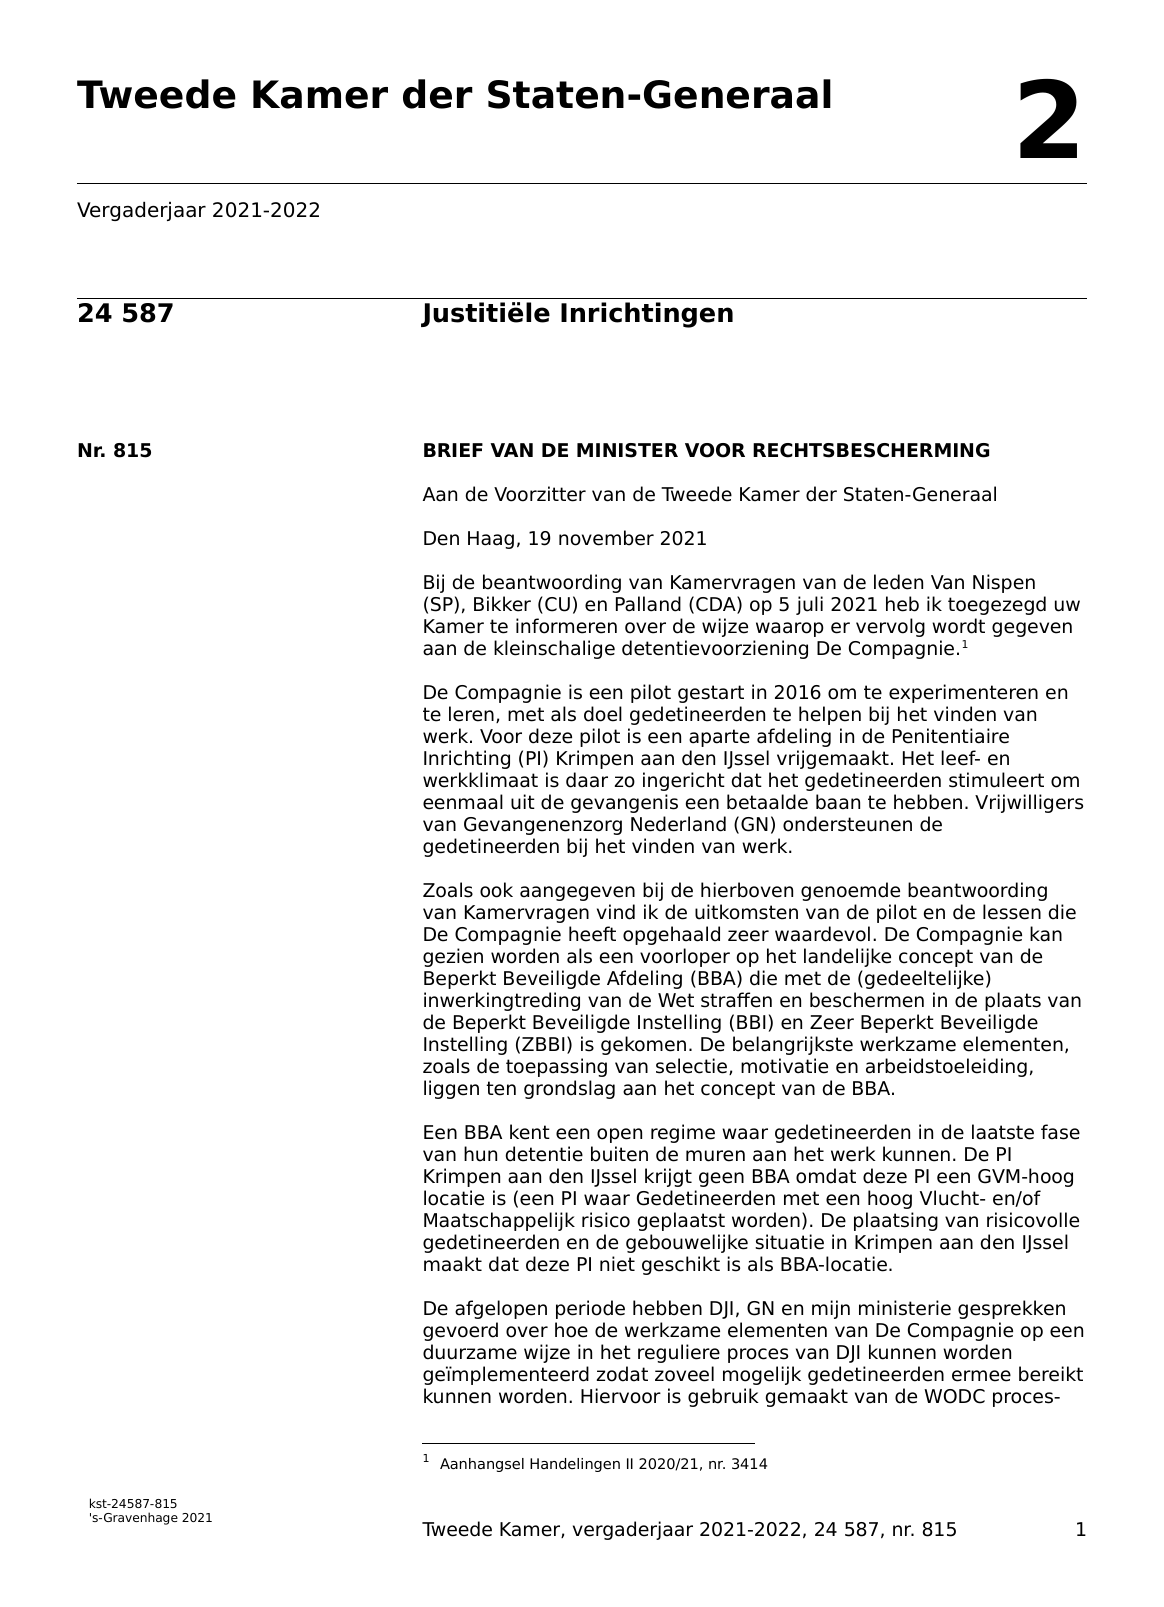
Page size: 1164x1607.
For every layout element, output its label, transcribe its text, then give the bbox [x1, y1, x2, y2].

table_cell Vergaderjaar 2021-2022 [77, 184, 1087, 298]
table_header 2 [886, 59, 1087, 183]
text Zoals ook aangegeven bij de hierboven genoemde beantwoording van Kamervragen vind ik de uitkomsten van de pilot en de lessen die De Compagnie heeft opgehaald zeer waardevol. De Compagnie kan gezien worden als een voorloper op het landelijke concept van de Beperkt Beveiligde Afdeling (BBA) die met de (gedeeltelijke) inwerkingtreding van de Wet straffen en beschermen in de plaats van de Beperkt Beveiligde Instelling (BBI) en Zeer Beperkt Beveiligde Instelling (ZBBI) is gekomen. De belangrijkste werkzame elementen, zoals de toepassing van selectie, motivatie en arbeidstoeleiding, liggen ten grondslag aan het concept van de BBA. [422, 880, 1087, 1100]
subtitle Nr. 815 BRIEF VAN DE MINISTER VOOR RECHTSBESCHERMING [77, 440, 1087, 462]
text Bij de beantwoording van Kamervragen van de leden Van Nispen (SP), Bikker (CU) en Palland (CDA) op 5 juli 2021 heb ik toegezegd uw Kamer te informeren over de wijze waarop er vervolg wordt gegeven aan de kleinschalige detentievoorziening De Compagnie. [422, 572, 1087, 660]
text Den Haag, 19 november 2021 [422, 528, 1087, 550]
subtitle 24 587 Justitiële Inrichtingen [77, 299, 1087, 329]
text De afgelopen periode hebben DJI, GN en mijn ministerie gesprekken gevoerd over hoe de werkzame elementen van De Compagnie op een duurzame wijze in het reguliere proces van DJI kunnen worden geïmplementeerd zodat zoveel mogelijk gedetineerden ermee bereikt kunnen worden. Hiervoor is gebruik gemaakt van de WODC proces- [422, 1298, 1087, 1408]
text Aan de Voorzitter van de Tweede Kamer der Staten-Generaal [422, 484, 1087, 506]
text Aanhangsel Handelingen II 2020/21, nr. 3414 [422, 1452, 1087, 1474]
text 's-Gravenhage 2021 [88, 1511, 323, 1525]
table_header Tweede Kamer der Staten-Generaal [77, 59, 886, 183]
text Een BBA kent een open regime waar gedetineerden in de laatste fase van hun detentie buiten de muren aan het werk kunnen. De PI Krimpen aan den IJssel krijgt geen BBA omdat deze PI een GVM-hoog locatie is (een PI waar Gedetineerden met een hoog Vlucht- en/of Maatschappelijk risico geplaatst worden). De plaatsing van risicovolle gedetineerden en de gebouwelijke situatie in Krimpen aan den IJssel maakt dat deze PI niet geschikt is als BBA-locatie. [422, 1122, 1087, 1276]
text kst-24587-815 [88, 1497, 323, 1511]
text De Compagnie is een pilot gestart in 2016 om te experimenteren en te leren, met als doel gedetineerden te helpen bij het vinden van werk. Voor deze pilot is een aparte afdeling in de Penitentiaire Inrichting (PI) Krimpen aan den IJssel vrijgemaakt. Het leef- en werkklimaat is daar zo ingericht dat het gedetineerden stimuleert om eenmaal uit de gevangenis een betaalde baan te hebben. Vrijwilligers van Gevangenenzorg Nederland (GN) ondersteunen de gedetineerden bij het vinden van werk. [422, 682, 1087, 858]
